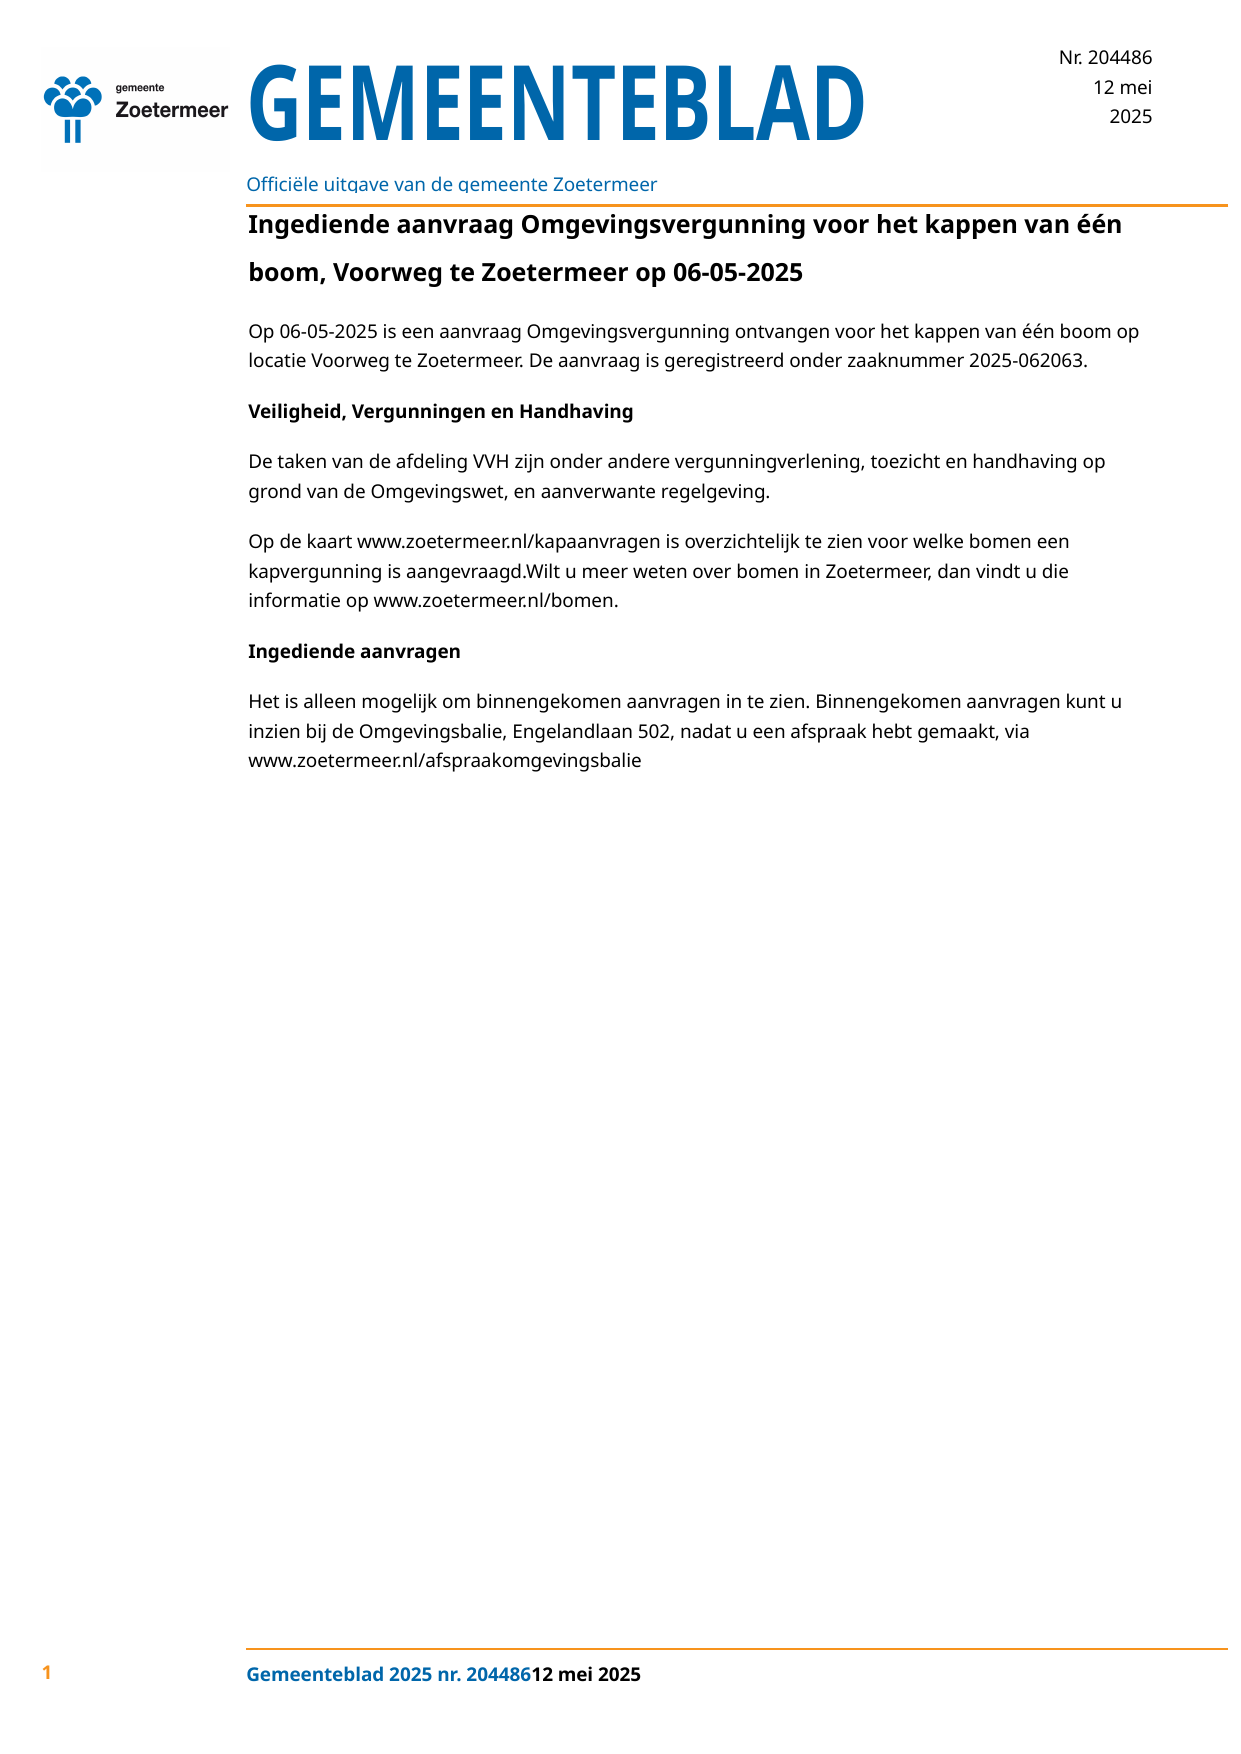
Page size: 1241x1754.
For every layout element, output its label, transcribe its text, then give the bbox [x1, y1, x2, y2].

text Het is alleen mogelijk om binnengekomen aanvragen in te zien. Binnengekomen aanvragen kunt u inzien bij de Omgevingsbalie, Engelandlaan 502, nadat u een afspraak hebt gemaakt, via www.zoetermeer.nl/afspraakomgevingsbalie [248, 688, 1152, 773]
text Op de kaart www.zoetermeer.nl/kapaanvragen is overzichtelijk te zien voor welke bomen een kapvergunning is aangevraagd.Wilt u meer weten over bomen in Zoetermeer, dan vindt u die informatie op www.zoetermeer.nl/bomen. [248, 528, 1152, 613]
text De taken van de afdeling VVH zijn onder andere vergunningverlening, toezicht en handhaving op grond van de Omgevingswet, en aanverwante regelgeving. [248, 448, 1152, 504]
text Ingediende aanvragen [248, 638, 1152, 664]
picture [41, 47, 231, 172]
text Veiligheid, Vergunningen en Handhaving [248, 398, 1152, 424]
text Op 06-05-2025 is een aanvraag Omgevingsvergunning ontvangen voor het kappen van één boom op locatie Voorweg te Zoetermeer. De aanvraag is geregistreerd onder zaaknummer 2025-062063. [248, 318, 1152, 373]
text Ingediende aanvraag Omgevingsvergunning voor het kappen van één boom, Voorweg te Zoetermeer op 06-05-2025 [248, 207, 1152, 288]
